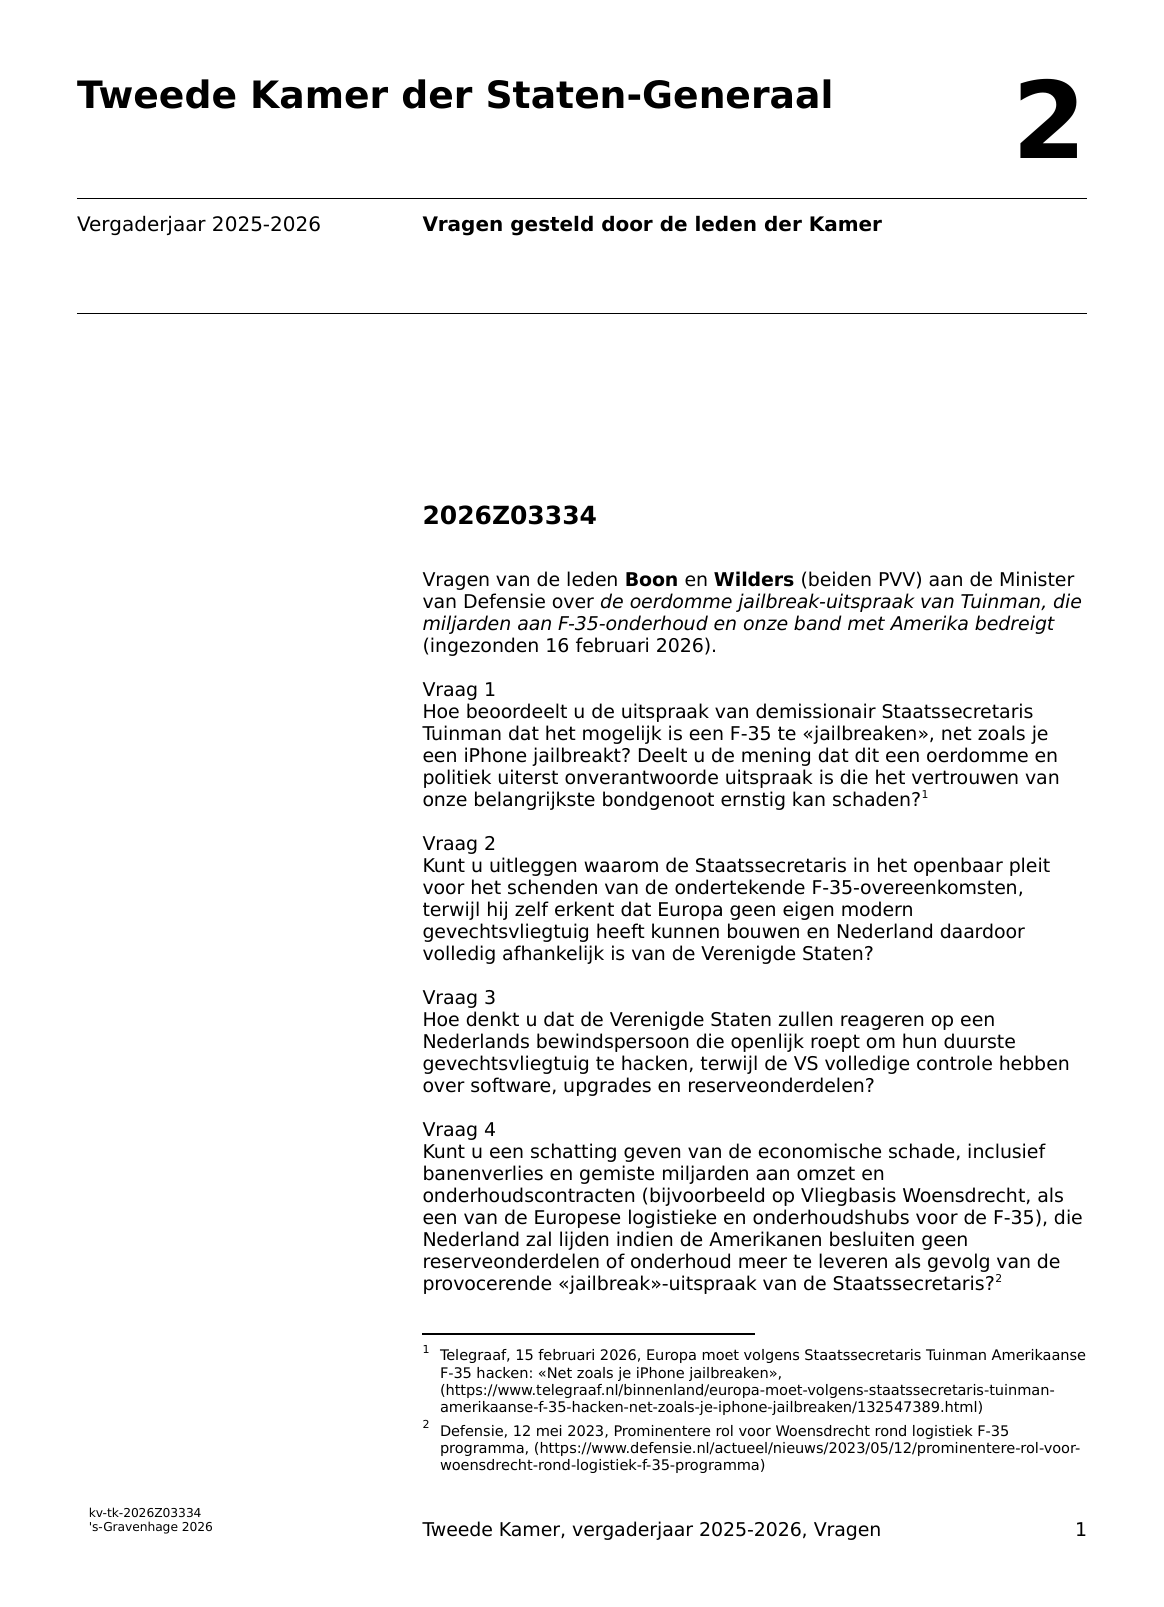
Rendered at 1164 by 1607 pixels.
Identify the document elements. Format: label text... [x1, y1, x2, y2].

text Vraag 4 [422, 1119, 1087, 1141]
text 's-Gravenhage 2026 [88, 1520, 323, 1534]
text Kunt u een schatting geven van de economische schade, inclusief banenverlies en gemiste miljarden aan omzet en onderhoudscontracten (bijvoorbeeld op Vliegbasis Woensdrecht, als een van de Europese logistieke en onderhoudshubs voor de F-35), die Nederland zal lijden indien de Amerikanen besluiten geen reserveonderdelen of onderhoud meer te leveren als gevolg van de provocerende «jailbreak»-uitspraak van de Staatssecretaris? [422, 1141, 1087, 1295]
table_cell Vergaderjaar 2025-2026 [77, 199, 422, 313]
text kv-tk-2026Z03334 [88, 1506, 323, 1520]
text Vraag 1 [422, 679, 1087, 701]
text Vragen van de leden Boon en Wilders (beiden PVV) aan de Minister van Defensie over de oerdomme jailbreak-uitspraak van Tuinman, die miljarden aan F-35-onderhoud en onze band met Amerika bedreigt (ingezonden 16 februari 2026). [422, 569, 1087, 657]
text Defensie, 12 mei 2023, Prominentere rol voor Woensdrecht rond logistiek F-35 programma, (https://www.defensie.nl/actueel/nieuws/2023/05/12/prominentere-rol-voor-woensdrecht-rond-logistiek-f-35-programma) [422, 1418, 1087, 1474]
text Vraag 3 [422, 987, 1087, 1009]
table_header 2 [886, 59, 1087, 198]
text 2026Z03334 [422, 501, 1087, 531]
text Kunt u uitleggen waarom de Staatssecretaris in het openbaar pleit voor het schenden van de ondertekende F-35-overeenkomsten, terwijl hij zelf erkent dat Europa geen eigen modern gevechtsvliegtuig heeft kunnen bouwen en Nederland daardoor volledig afhankelijk is van de Verenigde Staten? [422, 855, 1087, 965]
text Hoe denkt u dat de Verenigde Staten zullen reageren op een Nederlands bewindspersoon die openlijk roept om hun duurste gevechtsvliegtuig te hacken, terwijl de VS volledige controle hebben over software, upgrades en reserveonderdelen? [422, 1009, 1087, 1097]
table_header Tweede Kamer der Staten-Generaal [77, 59, 886, 198]
text Telegraaf, 15 februari 2026, Europa moet volgens Staatssecretaris Tuinman Amerikaanse F-35 hacken: «Net zoals je iPhone jailbreaken», (https://www.telegraaf.nl/binnenland/europa-moet-volgens-staatssecretaris-tuinman-amerikaanse-f-35-hacken-net-zoals-je-iphone-jailbreaken/132547389.html) [422, 1343, 1087, 1416]
text Hoe beoordeelt u de uitspraak van demissionair Staatssecretaris Tuinman dat het mogelijk is een F-35 te «jailbreaken», net zoals je een iPhone jailbreakt? Deelt u de mening dat dit een oerdomme en politiek uiterst onverantwoorde uitspraak is die het vertrouwen van onze belangrijkste bondgenoot ernstig kan schaden? [422, 701, 1087, 811]
table_cell Vragen gesteld door de leden der Kamer [422, 199, 1087, 313]
text Vraag 2 [422, 833, 1087, 855]
